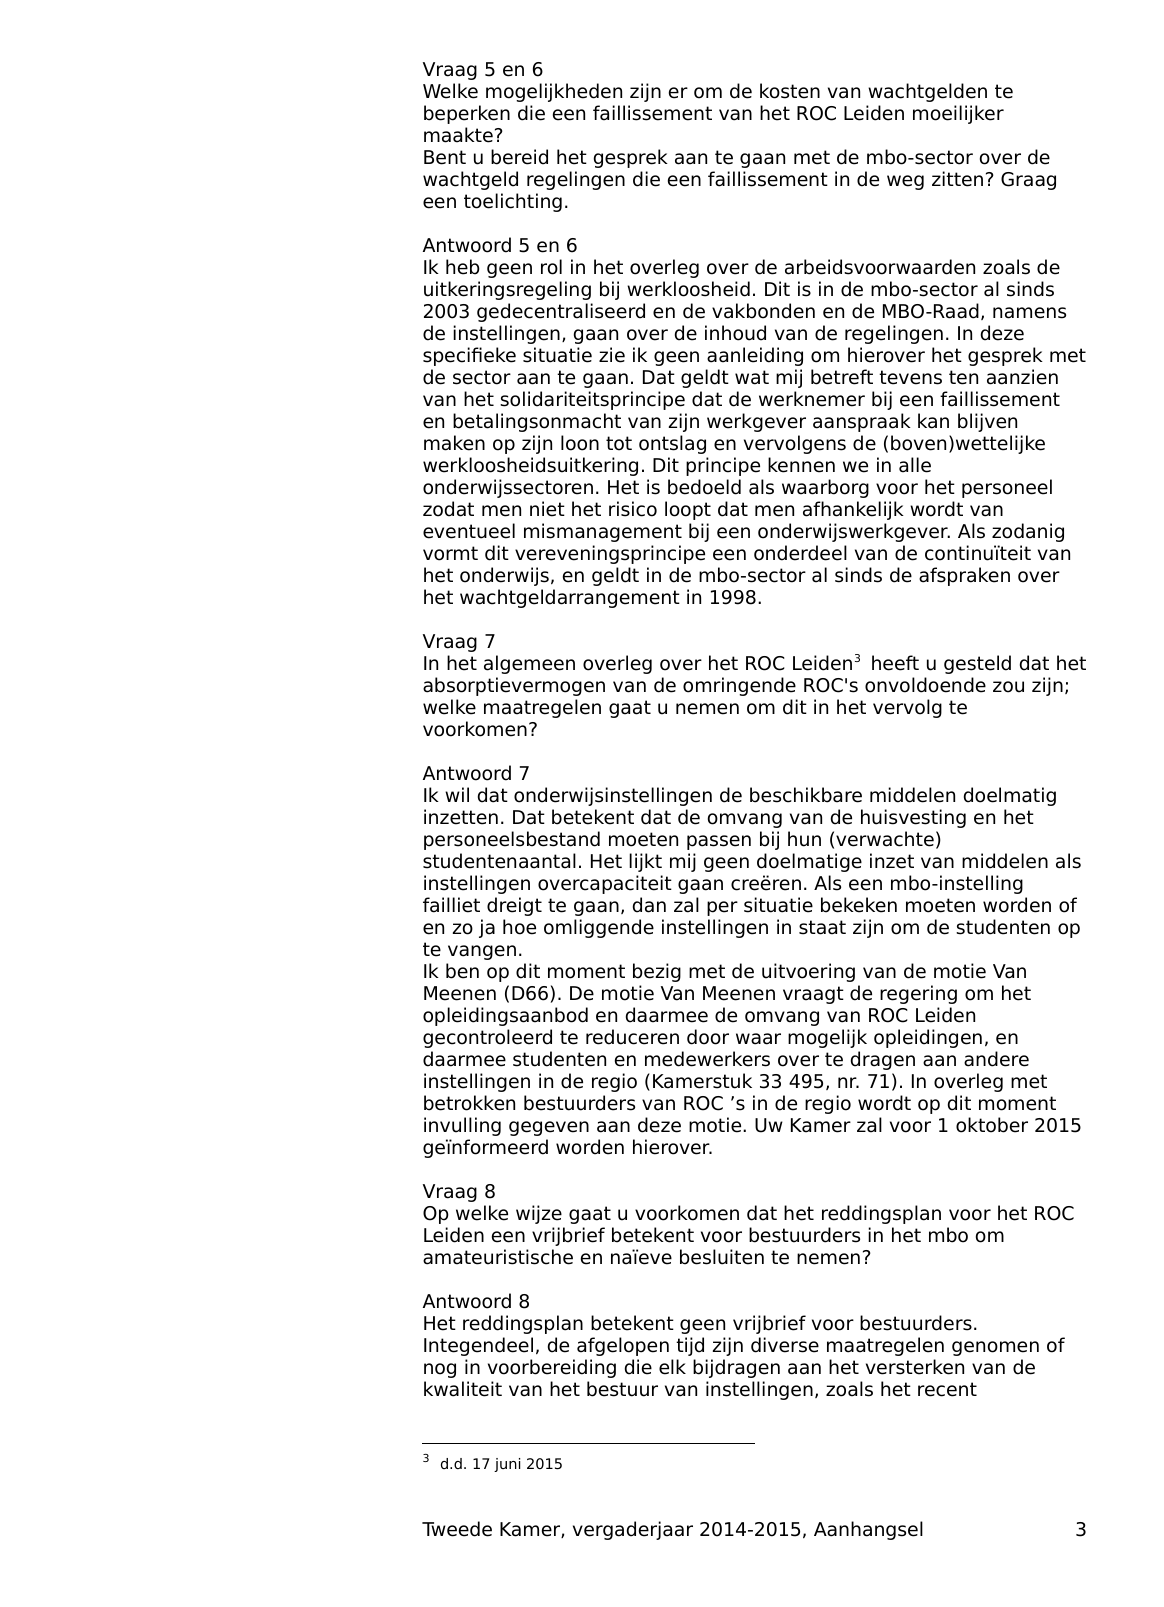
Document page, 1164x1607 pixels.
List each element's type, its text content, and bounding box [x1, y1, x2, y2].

text d.d. 17 juni 2015 [422, 1452, 1087, 1474]
text Bent u bereid het gesprek aan te gaan met de mbo-sector over de wachtgeld regelingen die een faillissement in de weg zitten? Graag een toelichting. [422, 147, 1087, 213]
text Het reddingsplan betekent geen vrijbrief voor bestuurders. Integendeel, de afgelopen tijd zijn diverse maatregelen genomen of nog in voorbereiding die elk bijdragen aan het versterken van de kwaliteit van het bestuur van instellingen, zoals het recent [422, 1313, 1087, 1401]
text In het algemeen overleg over het ROC Leiden heeft u gesteld dat het absorptievermogen van de omringende ROC's onvoldoende zou zijn; welke maatregelen gaat u nemen om dit in het vervolg te voorkomen? [422, 653, 1087, 741]
text Vraag 8 [422, 1181, 1087, 1203]
text Vraag 7 [422, 631, 1087, 653]
text Ik wil dat onderwijsinstellingen de beschikbare middelen doelmatig inzetten. Dat betekent dat de omvang van de huisvesting en het personeelsbestand moeten passen bij hun (verwachte) studentenaantal. Het lijkt mij geen doelmatige inzet van middelen als instellingen overcapaciteit gaan creëren. Als een mbo-instelling failliet dreigt te gaan, dan zal per situatie bekeken moeten worden of en zo ja hoe omliggende instellingen in staat zijn om de studenten op te vangen. [422, 785, 1087, 961]
text Antwoord 8 [422, 1291, 1087, 1313]
text Antwoord 7 [422, 763, 1087, 785]
text Welke mogelijkheden zijn er om de kosten van wachtgelden te beperken die een faillissement van het ROC Leiden moeilijker maakte? [422, 81, 1087, 147]
text Op welke wijze gaat u voorkomen dat het reddingsplan voor het ROC Leiden een vrijbrief betekent voor bestuurders in het mbo om amateuristische en naïeve besluiten te nemen? [422, 1203, 1087, 1269]
text Ik heb geen rol in het overleg over de arbeidsvoorwaarden zoals de uitkeringsregeling bij werkloosheid. Dit is in de mbo-sector al sinds 2003 gedecentraliseerd en de vakbonden en de MBO-Raad, namens de instellingen, gaan over de inhoud van de regelingen. In deze specifieke situatie zie ik geen aanleiding om hierover het gesprek met de sector aan te gaan. Dat geldt wat mij betreft tevens ten aanzien van het solidariteitsprincipe dat de werknemer bij een faillissement en betalingsonmacht van zijn werkgever aanspraak kan blijven maken op zijn loon tot ontslag en vervolgens de (boven)wettelijke werkloosheidsuitkering. Dit principe kennen we in alle onderwijssectoren. Het is bedoeld als waarborg voor het personeel zodat men niet het risico loopt dat men afhankelijk wordt van eventueel mismanagement bij een onderwijswerkgever. Als zodanig vormt dit vereveningsprincipe een onderdeel van de continuïteit van het onderwijs, en geldt in de mbo-sector al sinds de afspraken over het wachtgeldarrangement in 1998. [422, 257, 1087, 609]
text Vraag 5 en 6 [422, 59, 1087, 81]
text Ik ben op dit moment bezig met de uitvoering van de motie Van Meenen (D66). De motie Van Meenen vraagt de regering om het opleidingsaanbod en daarmee de omvang van ROC Leiden gecontroleerd te reduceren door waar mogelijk opleidingen, en daarmee studenten en medewerkers over te dragen aan andere instellingen in de regio (Kamerstuk 33 495, nr. 71). In overleg met betrokken bestuurders van ROC ’s in de regio wordt op dit moment invulling gegeven aan deze motie. Uw Kamer zal voor 1 oktober 2015 geïnformeerd worden hierover. [422, 961, 1087, 1159]
text Antwoord 5 en 6 [422, 235, 1087, 257]
